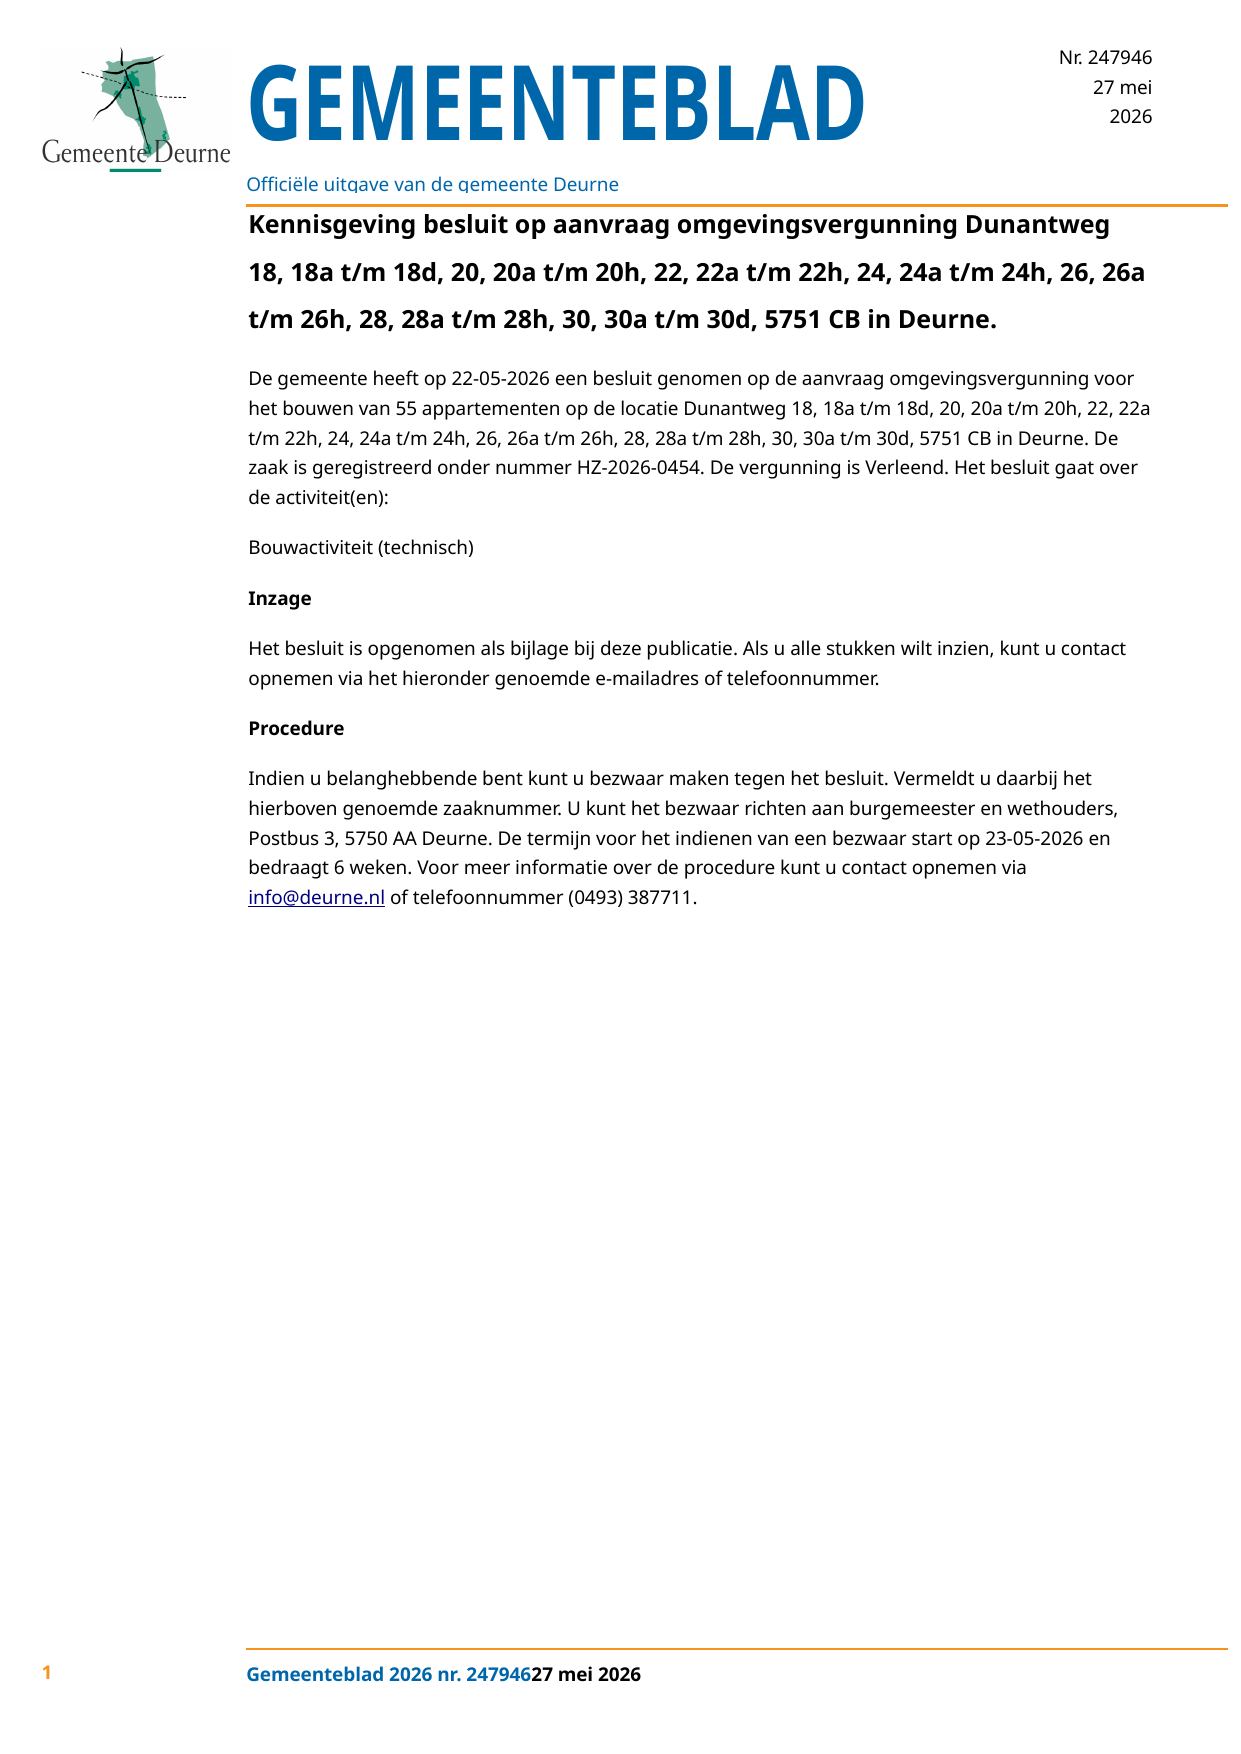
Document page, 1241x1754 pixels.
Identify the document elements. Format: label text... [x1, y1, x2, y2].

text Inzage [248, 585, 1152, 610]
text Indien u belanghebbende bent kunt u bezwaar maken tegen het besluit. Vermeldt u daarbij het hierboven genoemde zaaknummer. U kunt het bezwaar richten aan burgemeester en wethouders, Postbus 3, 5750 AA Deurne. De termijn voor het indienen van een bezwaar start op 23-05-2026 en bedraagt 6 weken. Voor meer informatie over de procedure kunt u contact opnemen via info@deurne.nl of telefoonnummer (0493) 387711. [248, 766, 1152, 909]
text Het besluit is opgenomen als bijlage bij deze publicatie. Als u alle stukken wilt inzien, kunt u contact opnemen via het hieronder genoemde e-mailadres of telefoonnummer. [248, 635, 1152, 690]
text Procedure [248, 715, 1152, 741]
text Bouwactiviteit (technisch) [248, 534, 1152, 560]
text De gemeente heeft op 22-05-2026 een besluit genomen op de aanvraag omgevingsvergunning voor het bouwen van 55 appartementen op de locatie Dunantweg 18, 18a t/m 18d, 20, 20a t/m 20h, 22, 22a t/m 22h, 24, 24a t/m 24h, 26, 26a t/m 26h, 28, 28a t/m 28h, 30, 30a t/m 30d, 5751 CB in Deurne. De zaak is geregistreerd onder nummer HZ-2026-0454. De vergunning is Verleend. Het besluit gaat over de activiteit(en): [248, 366, 1152, 509]
picture [41, 47, 231, 172]
text Kennisgeving besluit op aanvraag omgevingsvergunning Dunantweg 18, 18a t/m 18d, 20, 20a t/m 20h, 22, 22a t/m 22h, 24, 24a t/m 24h, 26, 26a t/m 26h, 28, 28a t/m 28h, 30, 30a t/m 30d, 5751 CB in Deurne. [248, 207, 1152, 336]
